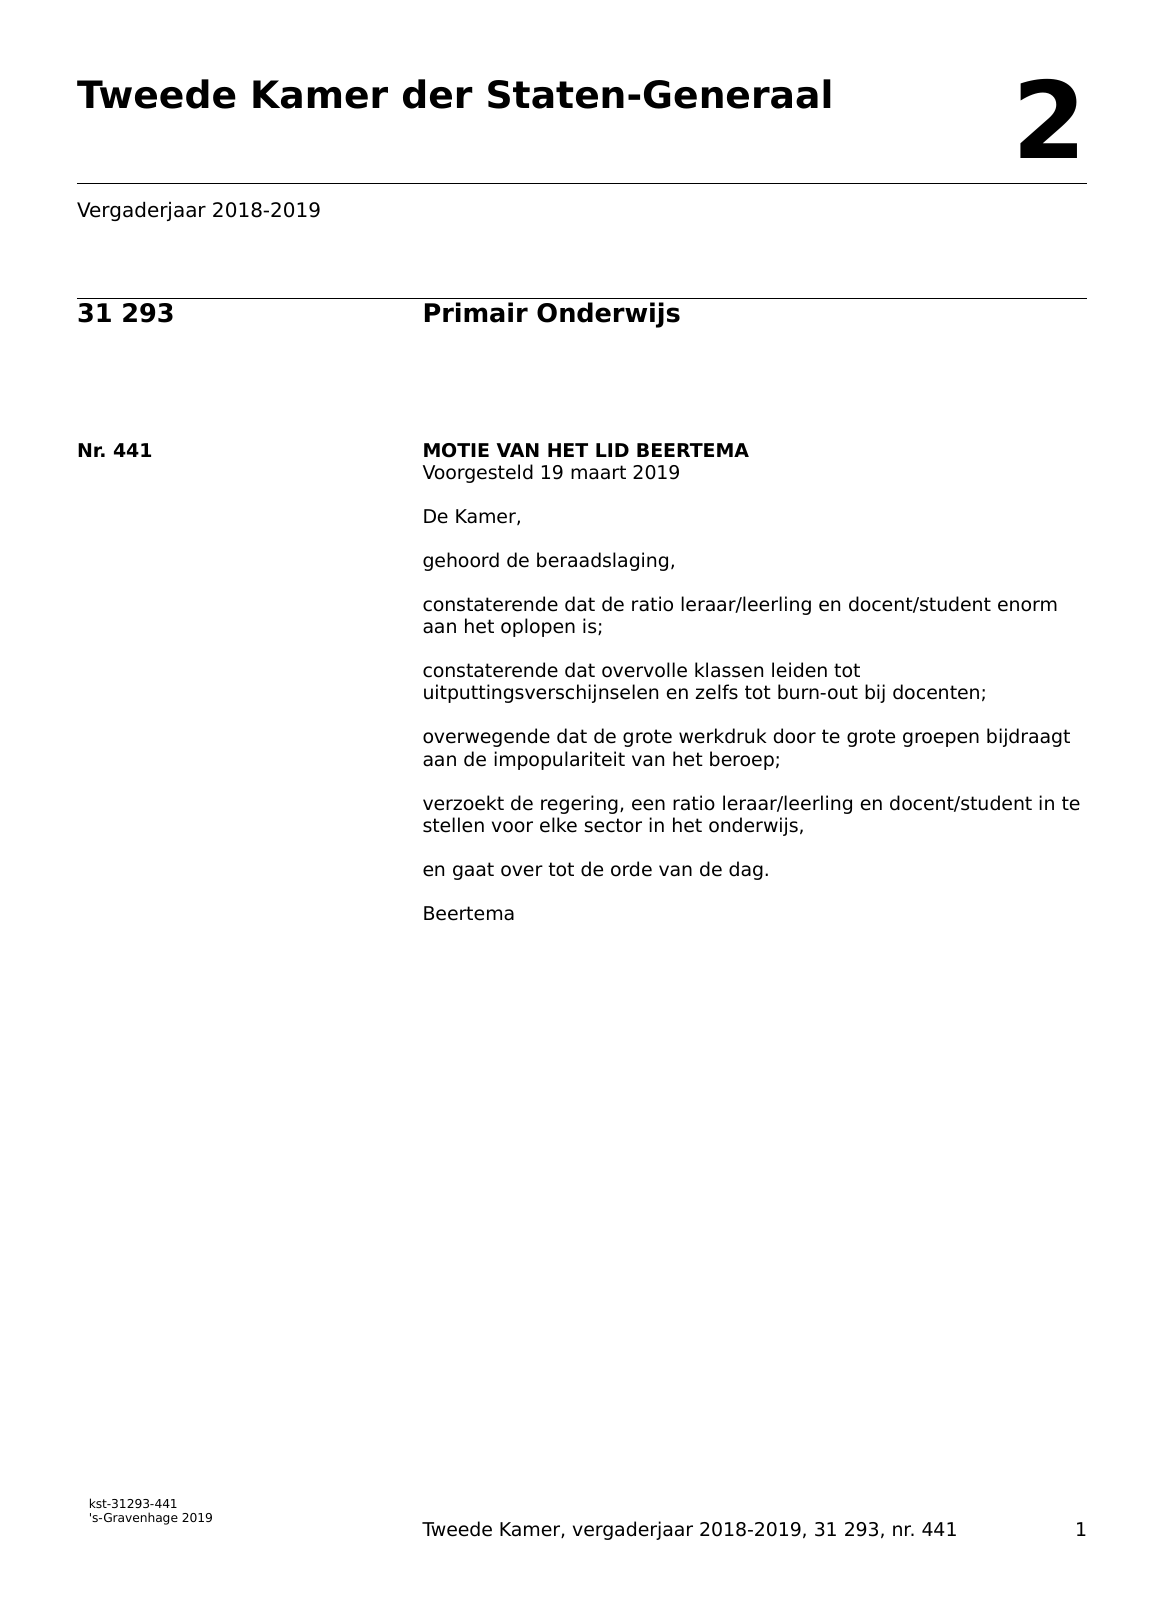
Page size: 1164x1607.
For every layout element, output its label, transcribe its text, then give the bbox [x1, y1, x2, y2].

subtitle Nr. 441 MOTIE VAN HET LID BEERTEMA [77, 440, 1087, 462]
text Voorgesteld 19 maart 2019 [422, 462, 1087, 484]
text constaterende dat de ratio leraar/leerling en docent/student enorm aan het oplopen is; [422, 594, 1087, 638]
subtitle 31 293 Primair Onderwijs [77, 299, 1087, 329]
table_header Tweede Kamer der Staten-Generaal [77, 59, 886, 183]
text en gaat over tot de orde van de dag. [422, 859, 1087, 881]
table_cell Vergaderjaar 2018-2019 [77, 184, 1087, 298]
table_header 2 [886, 59, 1087, 183]
text 's-Gravenhage 2019 [88, 1511, 323, 1525]
text constaterende dat overvolle klassen leiden tot uitputtingsverschijnselen en zelfs tot burn-out bij docenten; [422, 660, 1087, 704]
text kst-31293-441 [88, 1497, 323, 1511]
text gehoord de beraadslaging, [422, 550, 1087, 572]
text verzoekt de regering, een ratio leraar/leerling en docent/student in te stellen voor elke sector in het onderwijs, [422, 793, 1087, 837]
text Beertema [422, 903, 1087, 925]
text overwegende dat de grote werkdruk door te grote groepen bijdraagt aan de impopulariteit van het beroep; [422, 726, 1087, 770]
text De Kamer, [422, 506, 1087, 528]
